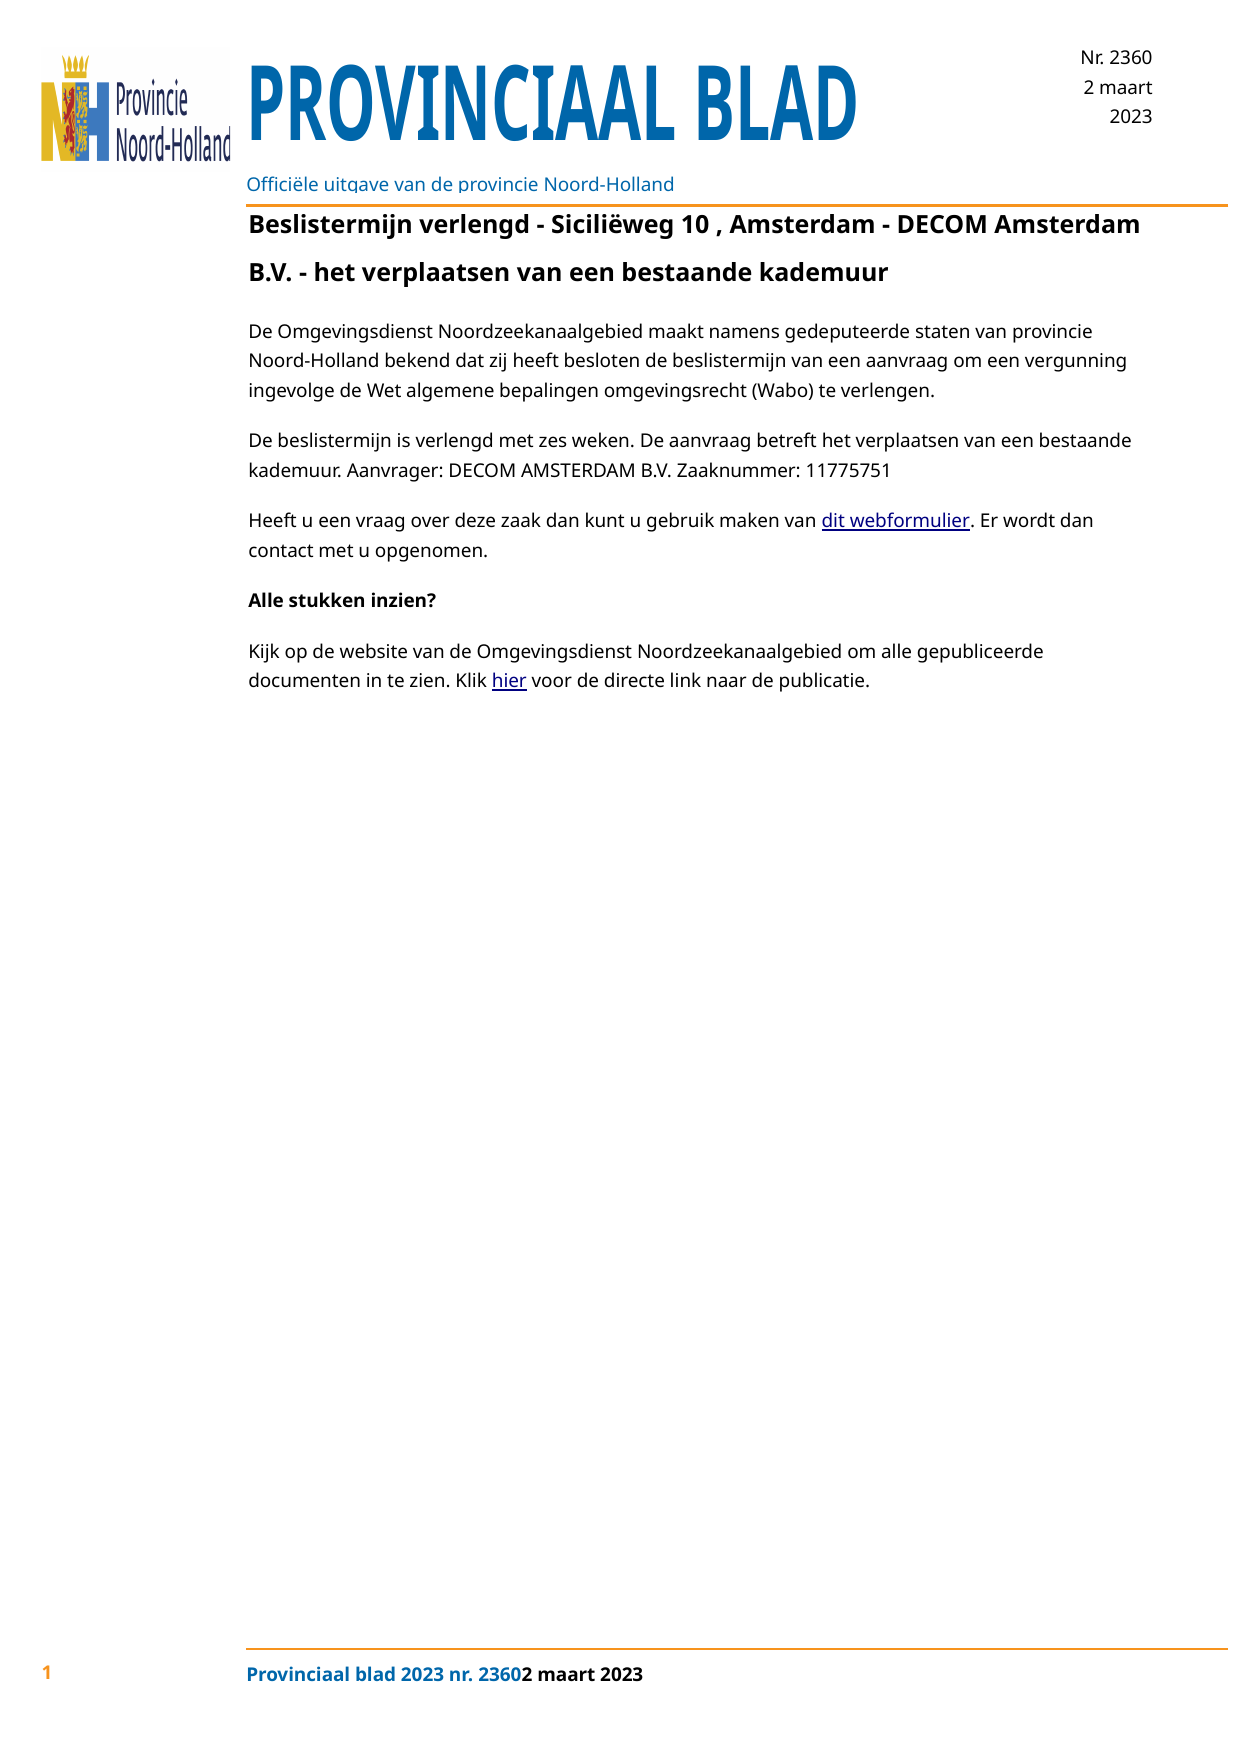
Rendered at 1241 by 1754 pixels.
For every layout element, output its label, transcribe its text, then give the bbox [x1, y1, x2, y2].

text De beslistermijn is verlengd met zes weken. De aanvraag betreft het verplaatsen van een bestaande kademuur. Aanvrager: DECOM AMSTERDAM B.V. Zaaknummer: 11775751 [248, 427, 1152, 483]
text Kijk op de website van de Omgevingsdienst Noordzeekanaalgebied om alle gepubliceerde documenten in te zien. Klik hier voor de directe link naar de publicatie. [248, 638, 1152, 693]
text De Omgevingsdienst Noordzeekanaalgebied maakt namens gedeputeerde staten van provincie Noord-Holland bekend dat zij heeft besloten de beslistermijn van een aanvraag om een vergunning ingevolge de Wet algemene bepalingen omgevingsrecht (Wabo) te verlengen. [248, 318, 1152, 403]
text Beslistermijn verlengd - Siciliëweg 10 , Amsterdam - DECOM Amsterdam B.V. - het verplaatsen van een bestaande kademuur [248, 207, 1152, 288]
picture [41, 47, 231, 172]
text Alle stukken inzien? [248, 587, 1152, 613]
text Heeft u een vraag over deze zaak dan kunt u gebruik maken van dit webformulier. Er wordt dan contact met u opgenomen. [248, 507, 1152, 563]
